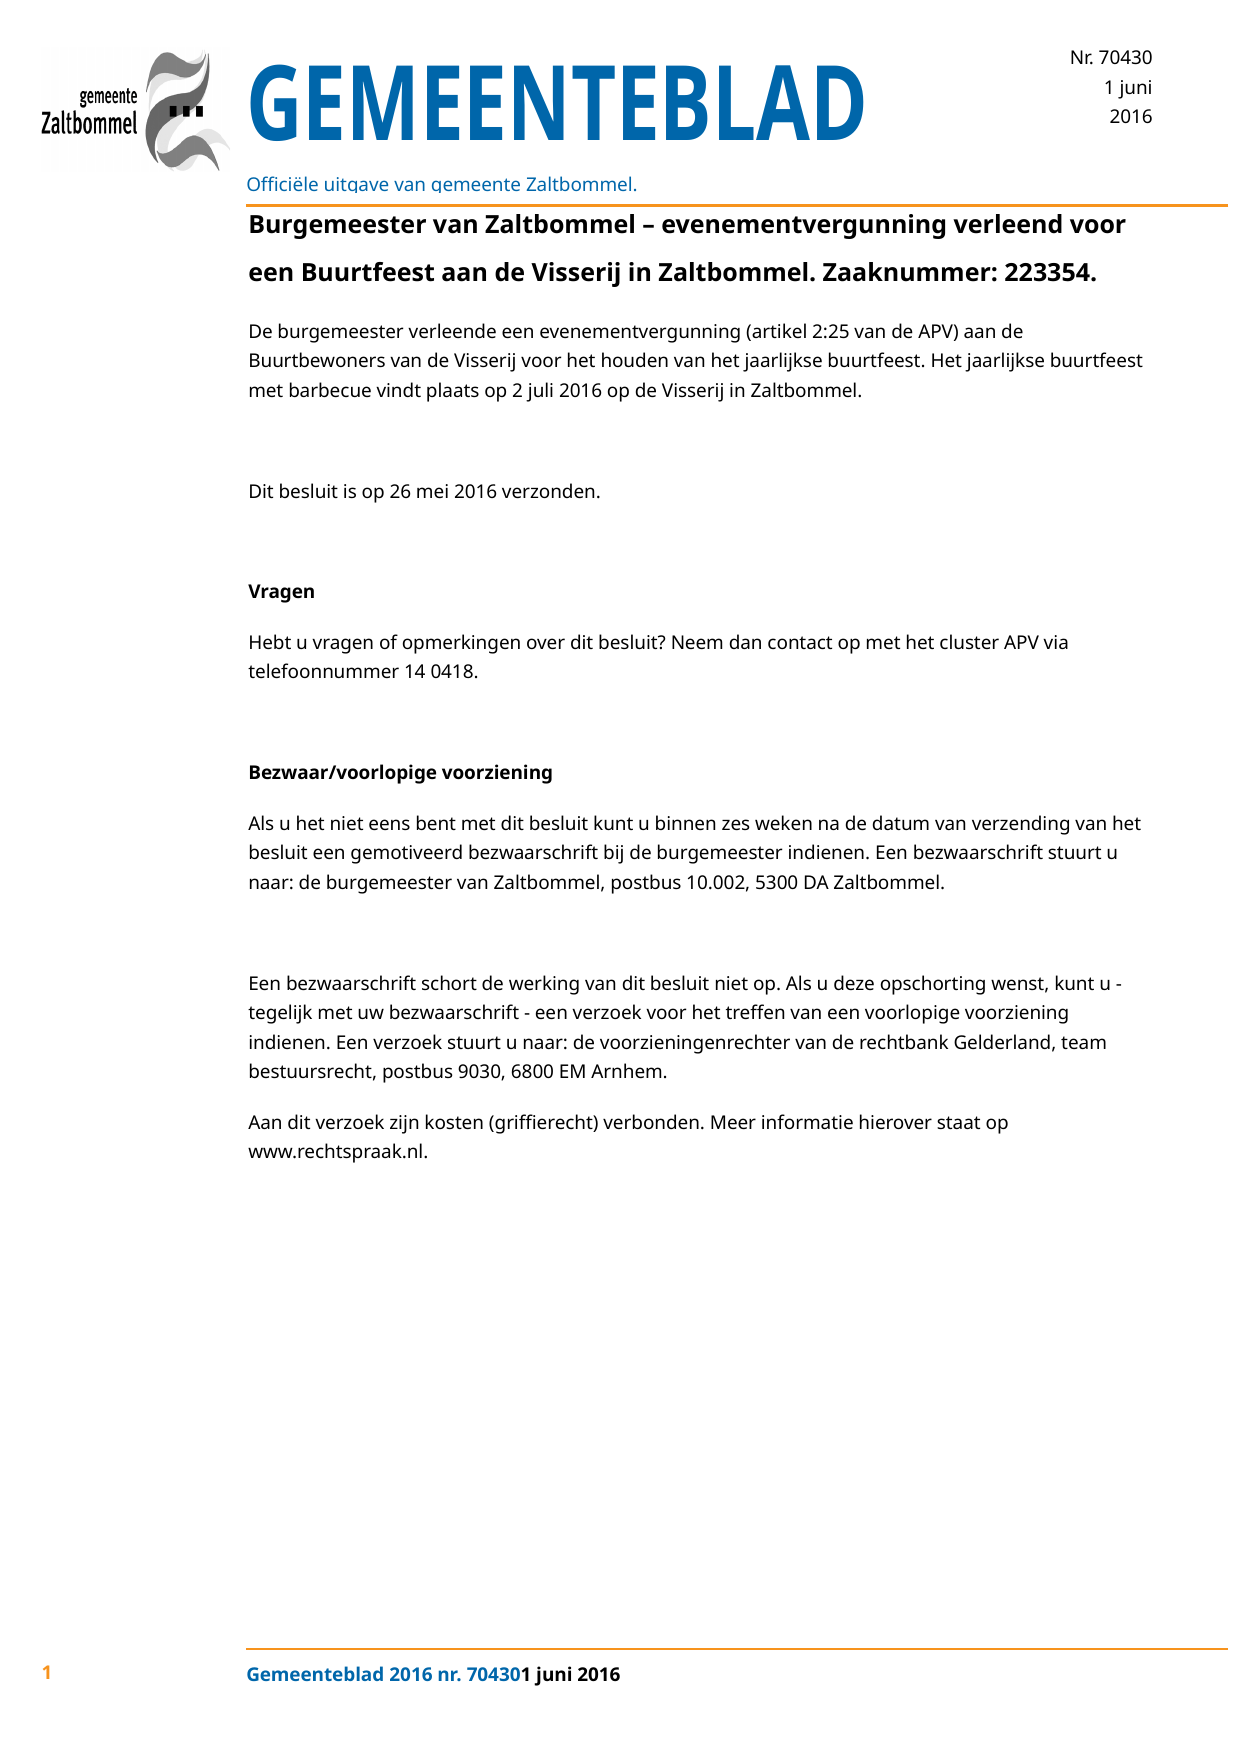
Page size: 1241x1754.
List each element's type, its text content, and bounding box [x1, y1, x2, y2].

text Als u het niet eens bent met dit besluit kunt u binnen zes weken na de datum van verzending van het besluit een gemotiveerd bezwaarschrift bij de burgemeester indienen. Een bezwaarschrift stuurt u naar: de burgemeester van Zaltbommel, postbus 10.002, 5300 DA Zaltbommel. [248, 810, 1152, 895]
text Aan dit verzoek zijn kosten (griffierecht) verbonden. Meer informatie hierover staat op www.rechtspraak.nl. [248, 1109, 1152, 1164]
text Een bezwaarschrift schort de werking van dit besluit niet op. Als u deze opschorting wenst, kunt u - tegelijk met uw bezwaarschrift - een verzoek voor het treffen van een voorlopige voorziening indienen. Een verzoek stuurt u naar: de voorzieningenrechter van de rechtbank Gelderland, team bestuursrecht, postbus 9030, 6800 EM Arnhem. [248, 970, 1152, 1084]
text Dit besluit is op 26 mei 2016 verzonden. [248, 478, 1152, 504]
picture [41, 47, 231, 172]
text Bezwaar/voorlopige voorziening [248, 759, 1152, 785]
text Hebt u vragen of opmerkingen over dit besluit? Neem dan contact op met het cluster APV via telefoonnummer 14 0418. [248, 629, 1152, 684]
text De burgemeester verleende een evenementvergunning (artikel 2:25 van de APV) aan de Buurtbewoners van de Visserij voor het houden van het jaarlijkse buurtfeest. Het jaarlijkse buurtfeest met barbecue vindt plaats op 2 juli 2016 op de Visserij in Zaltbommel. [248, 318, 1152, 403]
text Vragen [248, 579, 1152, 604]
text Burgemeester van Zaltbommel – evenementvergunning verleend voor een Buurtfeest aan de Visserij in Zaltbommel. Zaaknummer: 223354. [248, 207, 1152, 288]
